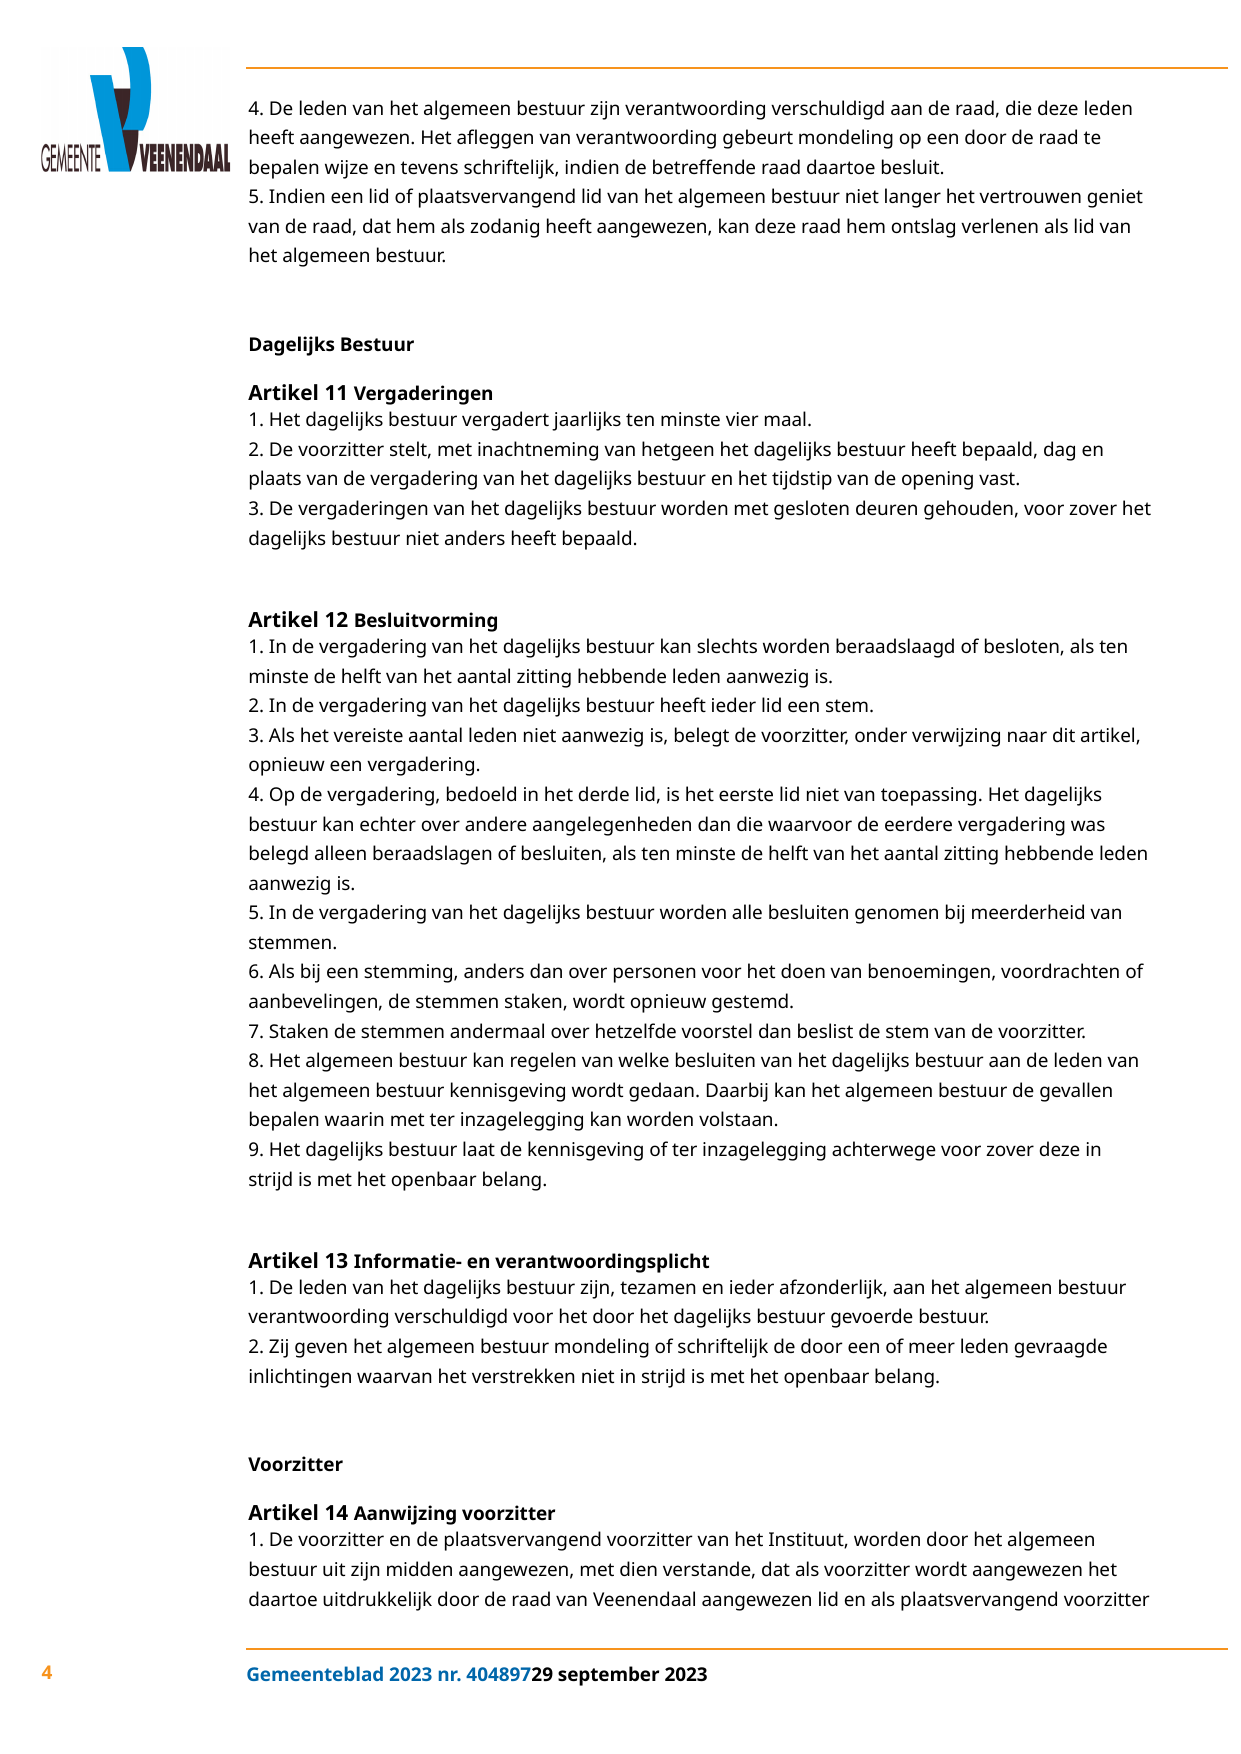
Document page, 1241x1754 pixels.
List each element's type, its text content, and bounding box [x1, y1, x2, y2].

text 9. Het dagelijks bestuur laat de kennisgeving of ter inzagelegging achterwege voor zover deze in strijd is met het openbaar belang. [248, 1136, 1152, 1191]
text 3. Als het vereiste aantal leden niet aanwezig is, belegt de voorzitter, onder verwijzing naar dit artikel, opnieuw een vergadering. [248, 722, 1152, 777]
text Dagelijks Bestuur [248, 331, 1152, 357]
text 1. De leden van het dagelijks bestuur zijn, tezamen en ieder afzonderlijk, aan het algemeen bestuur verantwoording verschuldigd voor het door het dagelijks bestuur gevoerde bestuur. [248, 1274, 1152, 1329]
text 2. Zij geven het algemeen bestuur mondeling of schriftelijk de door een of meer leden gevraagde inlichtingen waarvan het verstrekken niet in strijd is met het openbaar belang. [248, 1333, 1152, 1389]
text 2. In de vergadering van het dagelijks bestuur heeft ieder lid een stem. [248, 692, 1152, 718]
text 5. Indien een lid of plaatsvervangend lid van het algemeen bestuur niet langer het vertrouwen geniet van de raad, dat hem als zodanig heeft aangewezen, kan deze raad hem ontslag verlenen als lid van het algemeen bestuur. [248, 183, 1152, 268]
picture [41, 47, 130, 172]
text 7. Staken de stemmen andermaal over hetzelfde voorstel dan beslist de stem van de voorzitter. [248, 1018, 1152, 1043]
text 1. In de vergadering van het dagelijks bestuur kan slechts worden beraadslaagd of besloten, als ten minste de helft van het aantal zitting hebbende leden aanwezig is. [248, 633, 1152, 688]
picture [123, 47, 231, 172]
text Voorzitter [248, 1452, 1152, 1477]
text 2. De voorzitter stelt, met inachtneming van hetgeen het dagelijks bestuur heeft bepaald, dag en plaats van de vergadering van het dagelijks bestuur en het tijdstip van de opening vast. [248, 436, 1152, 491]
text 8. Het algemeen bestuur kan regelen van welke besluiten van het dagelijks bestuur aan de leden van het algemeen bestuur kennisgeving wordt gedaan. Daarbij kan het algemeen bestuur de gevallen bepalen waarin met ter inzagelegging kan worden volstaan. [248, 1047, 1152, 1132]
text Artikel 13 Informatie- en verantwoordingsplicht [248, 1246, 1152, 1274]
text Artikel 14 Aanwijzing voorzitter [248, 1498, 1152, 1527]
text Artikel 12 Besluitvorming [248, 605, 1152, 633]
text 6. Als bij een stemming, anders dan over personen voor het doen van benoemingen, voordrachten of aanbevelingen, de stemmen staken, wordt opnieuw gestemd. [248, 959, 1152, 1014]
text 4. De leden van het algemeen bestuur zijn verantwoording verschuldigd aan de raad, die deze leden heeft aangewezen. Het afleggen van verantwoording gebeurt mondeling op een door de raad te bepalen wijze en tevens schriftelijk, indien de betreffende raad daartoe besluit. [248, 95, 1152, 180]
text 5. In de vergadering van het dagelijks bestuur worden alle besluiten genomen bij meerderheid van stemmen. [248, 899, 1152, 955]
text 1. De voorzitter en de plaatsvervangend voorzitter van het Instituut, worden door het algemeen bestuur uit zijn midden aangewezen, met dien verstande, dat als voorzitter wordt aangewezen het daartoe uitdrukkelijk door de raad van Veenendaal aangewezen lid en als plaatsvervangend voorzitter [248, 1527, 1152, 1612]
text 3. De vergaderingen van het dagelijks bestuur worden met gesloten deuren gehouden, voor zover het dagelijks bestuur niet anders heeft bepaald. [248, 495, 1152, 551]
text 4. Op de vergadering, bedoeld in het derde lid, is het eerste lid niet van toepassing. Het dagelijks bestuur kan echter over andere aangelegenheden dan die waarvoor de eerdere vergadering was belegd alleen beraadslagen of besluiten, als ten minste de helft van het aantal zitting hebbende leden aanwezig is. [248, 781, 1152, 896]
text 1. Het dagelijks bestuur vergadert jaarlijks ten minste vier maal. [248, 406, 1152, 432]
text Artikel 11 Vergaderingen [248, 378, 1152, 406]
